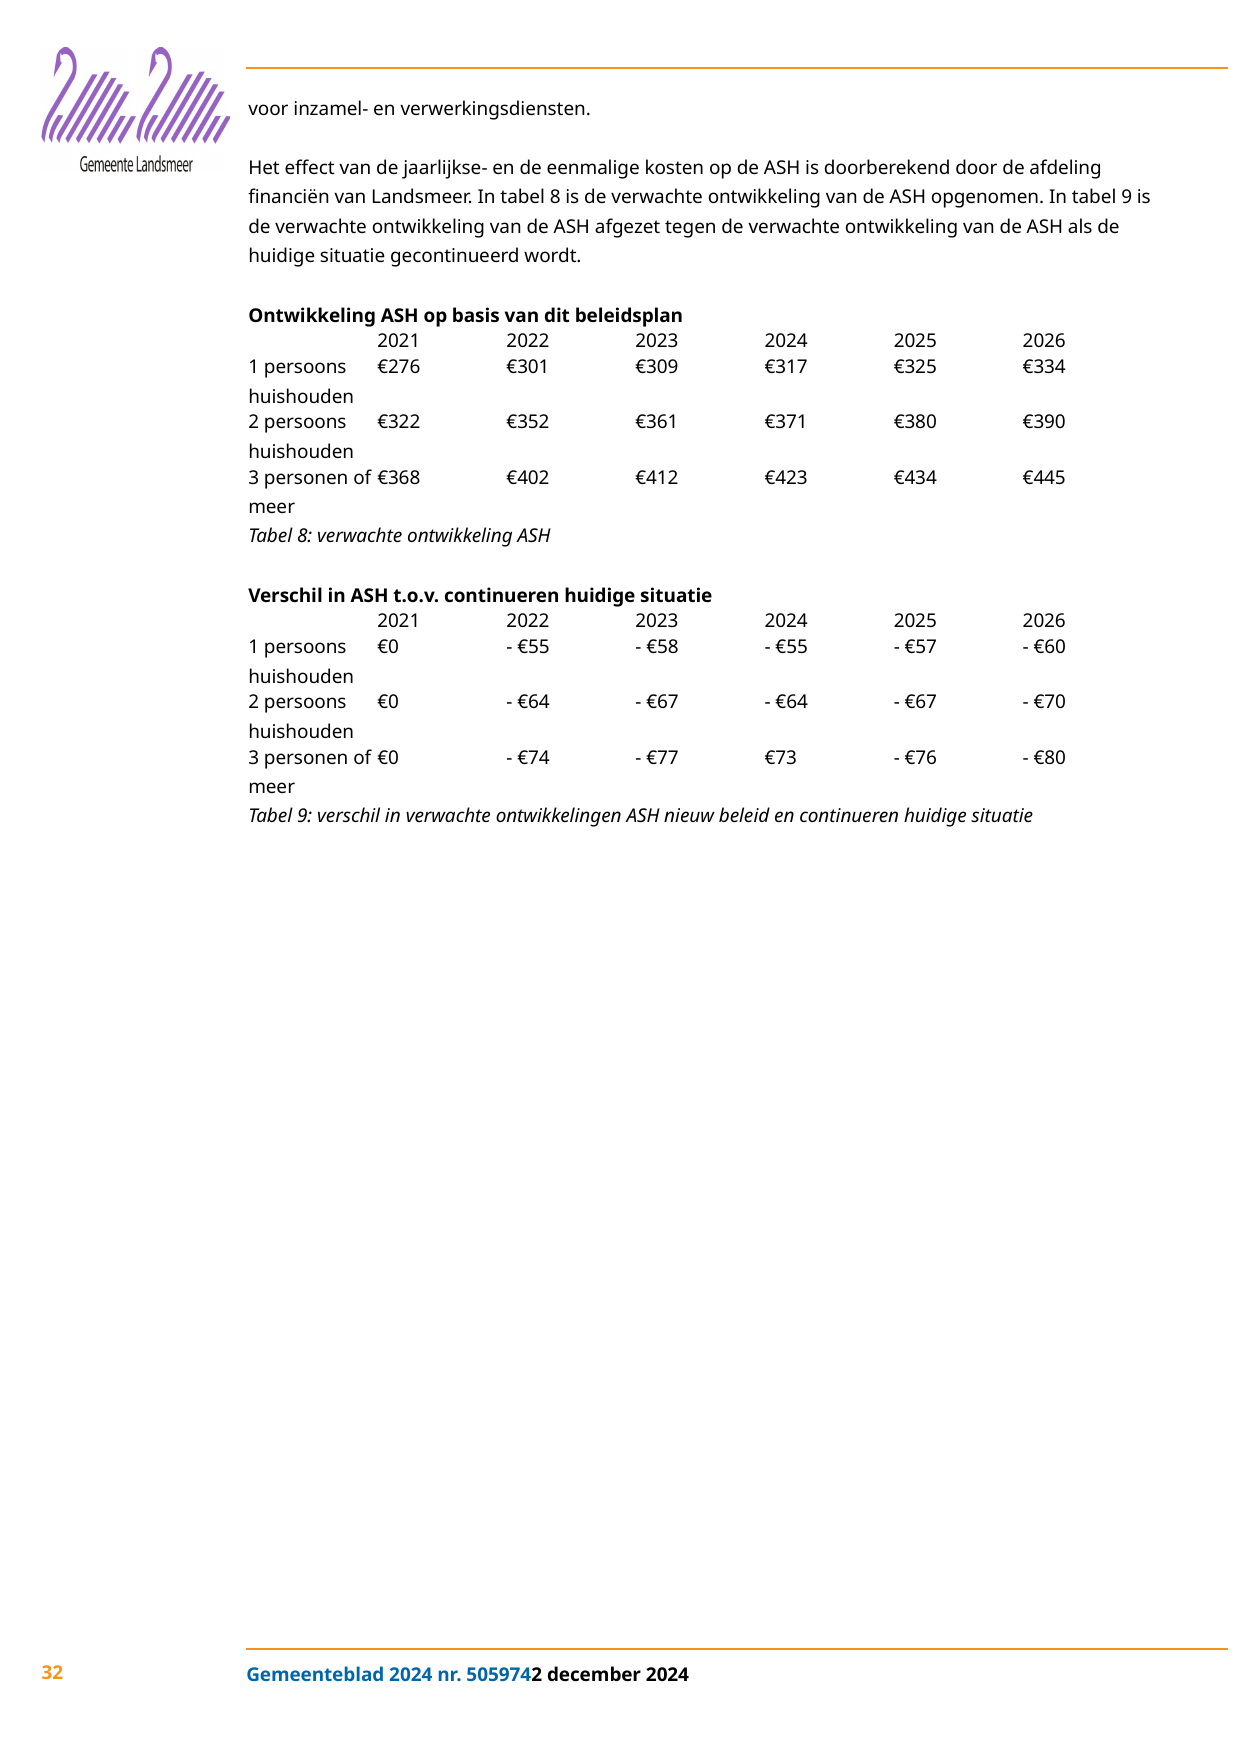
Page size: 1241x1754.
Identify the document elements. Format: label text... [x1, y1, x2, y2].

table_cell 1 persoons huishouden [248, 354, 377, 409]
table_cell €0 [377, 689, 506, 744]
table_cell €423 [764, 464, 893, 519]
table_cell - €76 [894, 744, 1022, 799]
text Het effect van de jaarlijkse- en de eenmalige kosten op de ASH is doorberekend door de afdeling financiën van Landsmeer. In tabel 8 is de verwachte ontwikkeling van de ASH opgenomen. In tabel 9 is de verwachte ontwikkeling van de ASH afgezet tegen de verwachte ontwikkeling van de ASH als de huidige situatie gecontinueerd wordt. [248, 154, 1152, 268]
table_cell €0 [377, 633, 506, 689]
picture [41, 47, 231, 172]
table_cell €390 [1023, 409, 1152, 464]
table_cell €371 [764, 409, 893, 464]
table_cell [248, 328, 377, 353]
table_cell €317 [764, 354, 893, 409]
table_cell - €74 [506, 744, 635, 799]
table_cell €325 [894, 354, 1022, 409]
text voor inzamel- en verwerkingsdiensten. [248, 95, 1152, 121]
table_cell - €67 [635, 689, 764, 744]
table_cell 2025 [894, 608, 1022, 633]
table_cell - €77 [635, 744, 764, 799]
table_cell €352 [506, 409, 635, 464]
table_cell [248, 608, 377, 633]
table_cell €309 [635, 354, 764, 409]
table_cell €0 [377, 744, 506, 799]
table_cell €322 [377, 409, 506, 464]
table_cell 2021 [377, 328, 506, 353]
text Tabel 9: verschil in verwachte ontwikkelingen ASH nieuw beleid en continueren huidige situatie [248, 802, 1152, 828]
table_cell 2026 [1023, 328, 1152, 353]
table_cell €276 [377, 354, 506, 409]
table_header Verschil in ASH t.o.v. continueren huidige situatie [248, 582, 1152, 608]
text Tabel 8: verwachte ontwikkeling ASH [248, 523, 1152, 548]
table_cell 2025 [894, 328, 1022, 353]
table_cell - €60 [1023, 633, 1152, 689]
table_cell - €57 [894, 633, 1022, 689]
table_cell 2022 [506, 608, 635, 633]
table_cell €301 [506, 354, 635, 409]
table_cell 1 persoons huishouden [248, 633, 377, 689]
table_cell - €64 [506, 689, 635, 744]
table_cell - €67 [894, 689, 1022, 744]
table_cell 2023 [635, 608, 764, 633]
table_cell 3 personen of meer [248, 744, 377, 799]
table_cell 2024 [764, 328, 893, 353]
table_cell €412 [635, 464, 764, 519]
table_cell 2023 [635, 328, 764, 353]
table_cell 2 persoons huishouden [248, 689, 377, 744]
table_cell - €70 [1023, 689, 1152, 744]
table_cell - €80 [1023, 744, 1152, 799]
table_cell €445 [1023, 464, 1152, 519]
table_cell 2022 [506, 328, 635, 353]
table_cell €334 [1023, 354, 1152, 409]
table_cell 3 personen of meer [248, 464, 377, 519]
table_cell €73 [764, 744, 893, 799]
table_cell - €55 [764, 633, 893, 689]
table_cell €434 [894, 464, 1022, 519]
table_cell - €58 [635, 633, 764, 689]
table_header Ontwikkeling ASH op basis van dit beleidsplan [248, 302, 1152, 328]
table_cell €368 [377, 464, 506, 519]
table_cell €361 [635, 409, 764, 464]
table_cell 2 persoons huishouden [248, 409, 377, 464]
table_cell - €64 [764, 689, 893, 744]
table_cell €380 [894, 409, 1022, 464]
table_cell 2024 [764, 608, 893, 633]
table_cell 2021 [377, 608, 506, 633]
table_cell 2026 [1023, 608, 1152, 633]
table_cell €402 [506, 464, 635, 519]
table_cell - €55 [506, 633, 635, 689]
